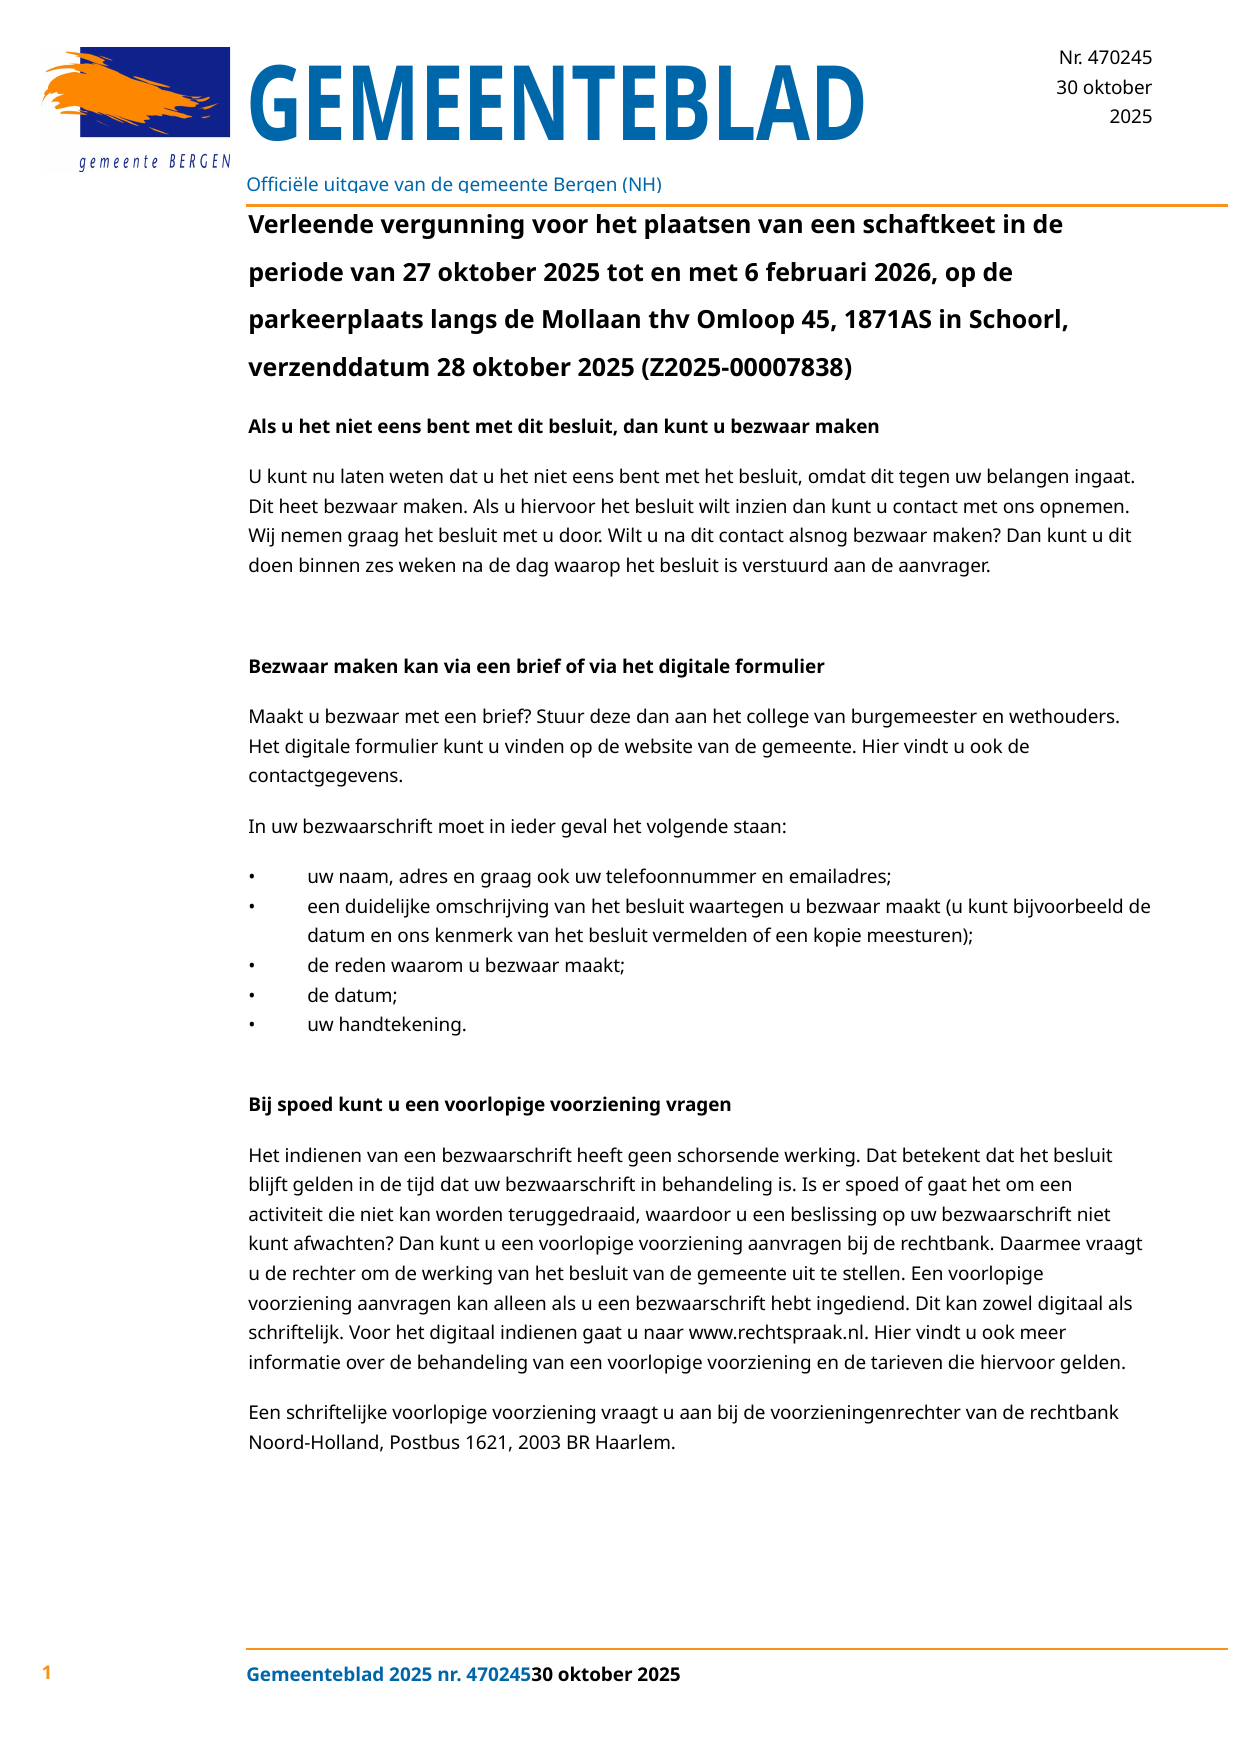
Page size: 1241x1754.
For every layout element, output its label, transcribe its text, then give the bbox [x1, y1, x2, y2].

text Bezwaar maken kan via een brief of via het digitale formulier [248, 653, 1152, 679]
list de reden waarom u bezwaar maakt; [248, 952, 1152, 978]
text Het indienen van een bezwaarschrift heeft geen schorsende werking. Dat betekent dat het besluit blijft gelden in de tijd dat uw bezwaarschrift in behandeling is. Is er spoed of gaat het om een activiteit die niet kan worden teruggedraaid, waardoor u een beslissing op uw bezwaarschrift niet kunt afwachten? Dan kunt u een voorlopige voorziening aanvragen bij de rechtbank. Daarmee vraagt u de rechter om de werking van het besluit van de gemeente uit te stellen. Een voorlopige voorziening aanvragen kan alleen als u een bezwaarschrift hebt ingediend. Dit kan zowel digitaal als schriftelijk. Voor het digitaal indienen gaat u naar www.rechtspraak.nl. Hier vindt u ook meer informatie over de behandeling van een voorlopige voorziening en de tarieven die hiervoor gelden. [248, 1142, 1152, 1375]
text Als u het niet eens bent met dit besluit, dan kunt u bezwaar maken [248, 413, 1152, 439]
text Verleende vergunning voor het plaatsen van een schaftkeet in de periode van 27 oktober 2025 tot en met 6 februari 2026, op de parkeerplaats langs de Mollaan thv Omloop 45, 1871AS in Schoorl, verzenddatum 28 oktober 2025 (Z2025-00007838) [248, 207, 1152, 384]
text U kunt nu laten weten dat u het niet eens bent met het besluit, omdat dit tegen uw belangen ingaat. Dit heet bezwaar maken. Als u hiervoor het besluit wilt inzien dan kunt u contact met ons opnemen. Wij nemen graag het besluit met u door. Wilt u na dit contact alsnog bezwaar maken? Dan kunt u dit doen binnen zes weken na de dag waarop het besluit is verstuurd aan de aanvrager. [248, 463, 1152, 578]
text In uw bezwaarschrift moet in ieder geval het volgende staan: [248, 813, 1152, 839]
list de datum; [248, 982, 1152, 1008]
list uw naam, adres en graag ook uw telefoonnummer en emailadres; [248, 863, 1152, 889]
text Bij spoed kunt u een voorlopige voorziening vragen [248, 1091, 1152, 1117]
picture [41, 47, 231, 172]
list een duidelijke omschrijving van het besluit waartegen u bezwaar maakt (u kunt bijvoorbeeld de datum en ons kenmerk van het besluit vermelden of een kopie meesturen); [248, 893, 1152, 948]
text Een schriftelijke voorlopige voorziening vraagt u aan bij de voorzieningenrechter van de rechtbank Noord-Holland, Postbus 1621, 2003 BR Haarlem. [248, 1399, 1152, 1455]
text Maakt u bezwaar met een brief? Stuur deze dan aan het college van burgemeester en wethouders. Het digitale formulier kunt u vinden op de website van de gemeente. Hier vindt u ook de contactgegevens. [248, 703, 1152, 788]
list uw handtekening. [248, 1011, 1152, 1037]
